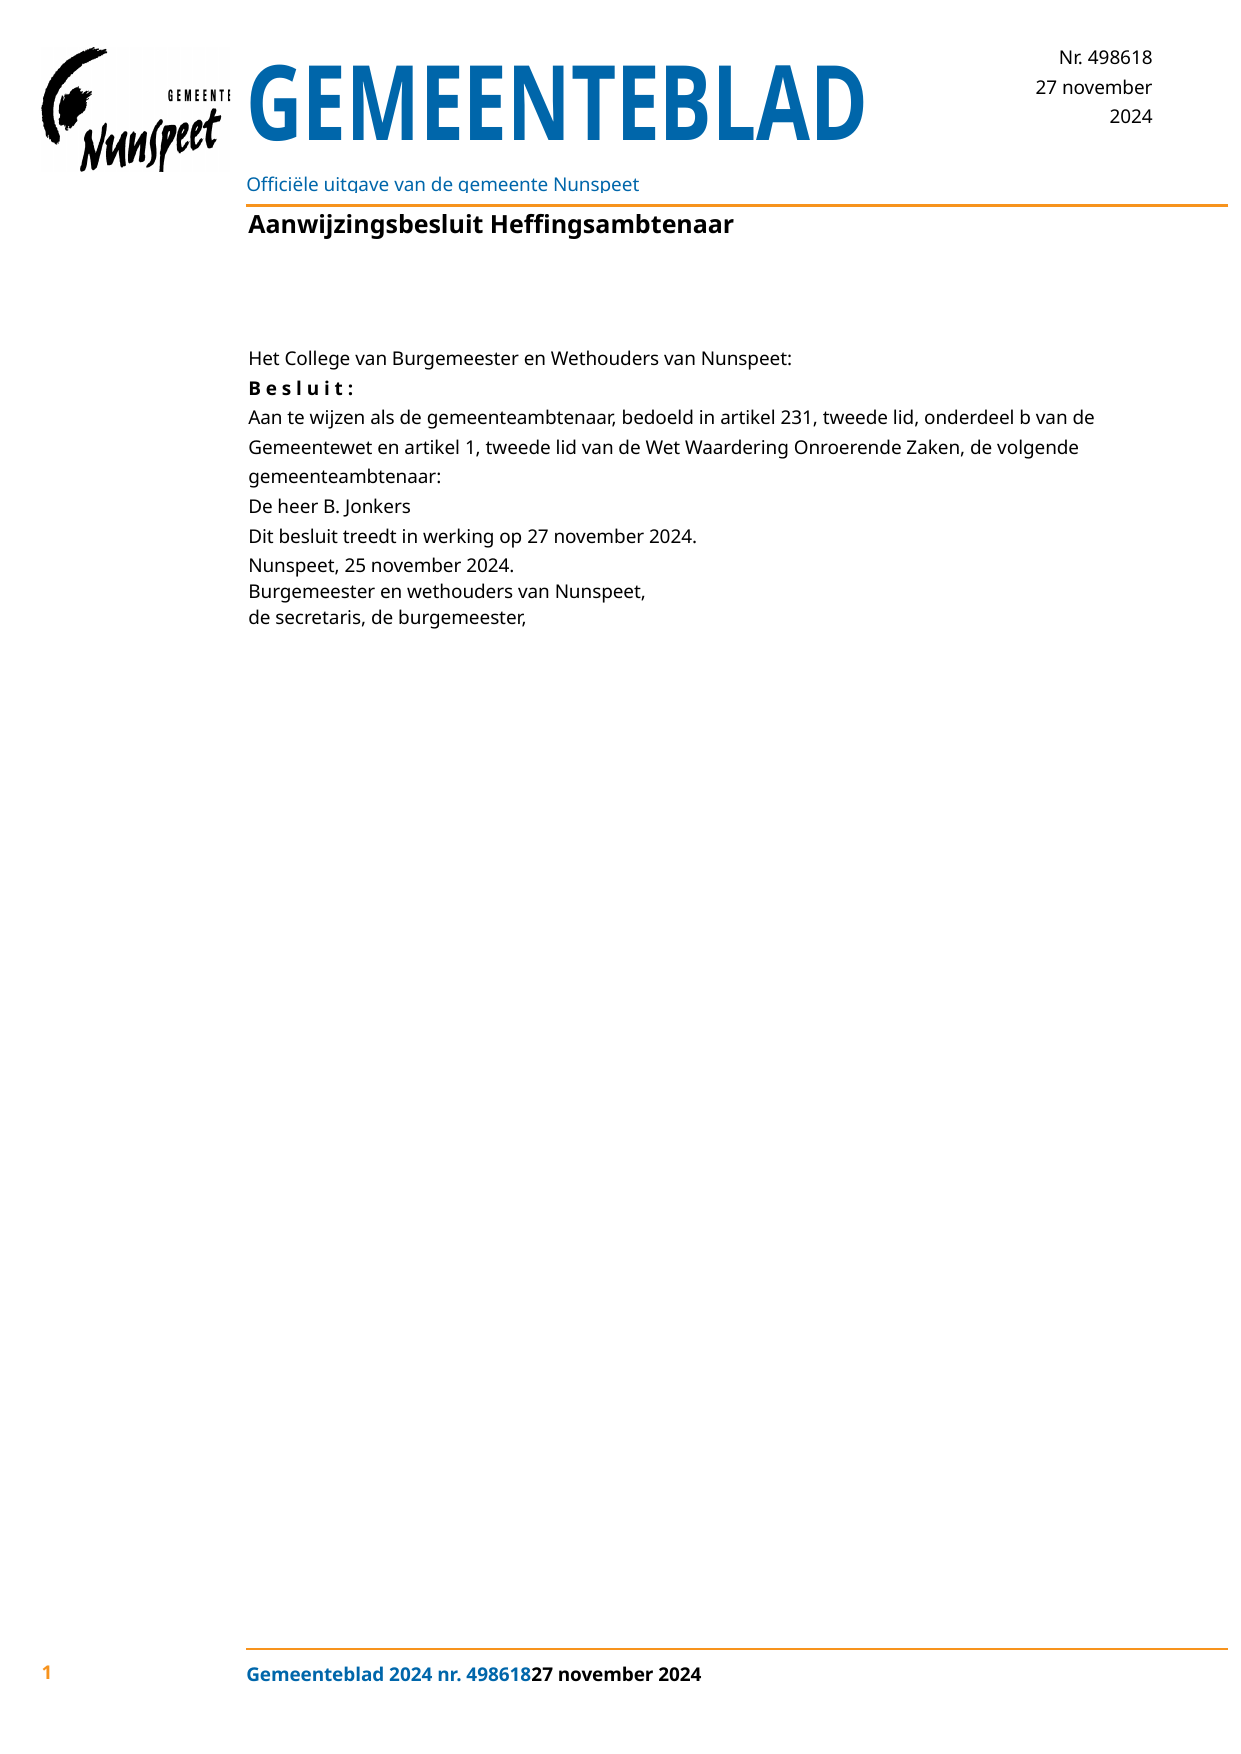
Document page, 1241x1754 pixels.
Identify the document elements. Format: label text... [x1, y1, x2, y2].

text B e s l u i t : [248, 375, 1152, 401]
text Aanwijzingsbesluit Heffingsambtenaar [248, 207, 1152, 241]
text Burgemeester en wethouders van Nunspeet, [248, 578, 1152, 604]
text de secretaris, de burgemeester, [248, 604, 1152, 629]
text Dit besluit treedt in werking op 27 november 2024. [248, 523, 1152, 548]
picture [41, 47, 231, 172]
text Nunspeet, 25 november 2024. [248, 552, 1152, 578]
text De heer B. Jonkers [248, 493, 1152, 519]
text Het College van Burgemeester en Wethouders van Nunspeet: [248, 345, 1152, 371]
text Aan te wijzen als de gemeenteambtenaar, bedoeld in artikel 231, tweede lid, onderdeel b van de Gemeentewet en artikel 1, tweede lid van de Wet Waardering Onroerende Zaken, de volgende gemeenteambtenaar: [248, 404, 1152, 489]
